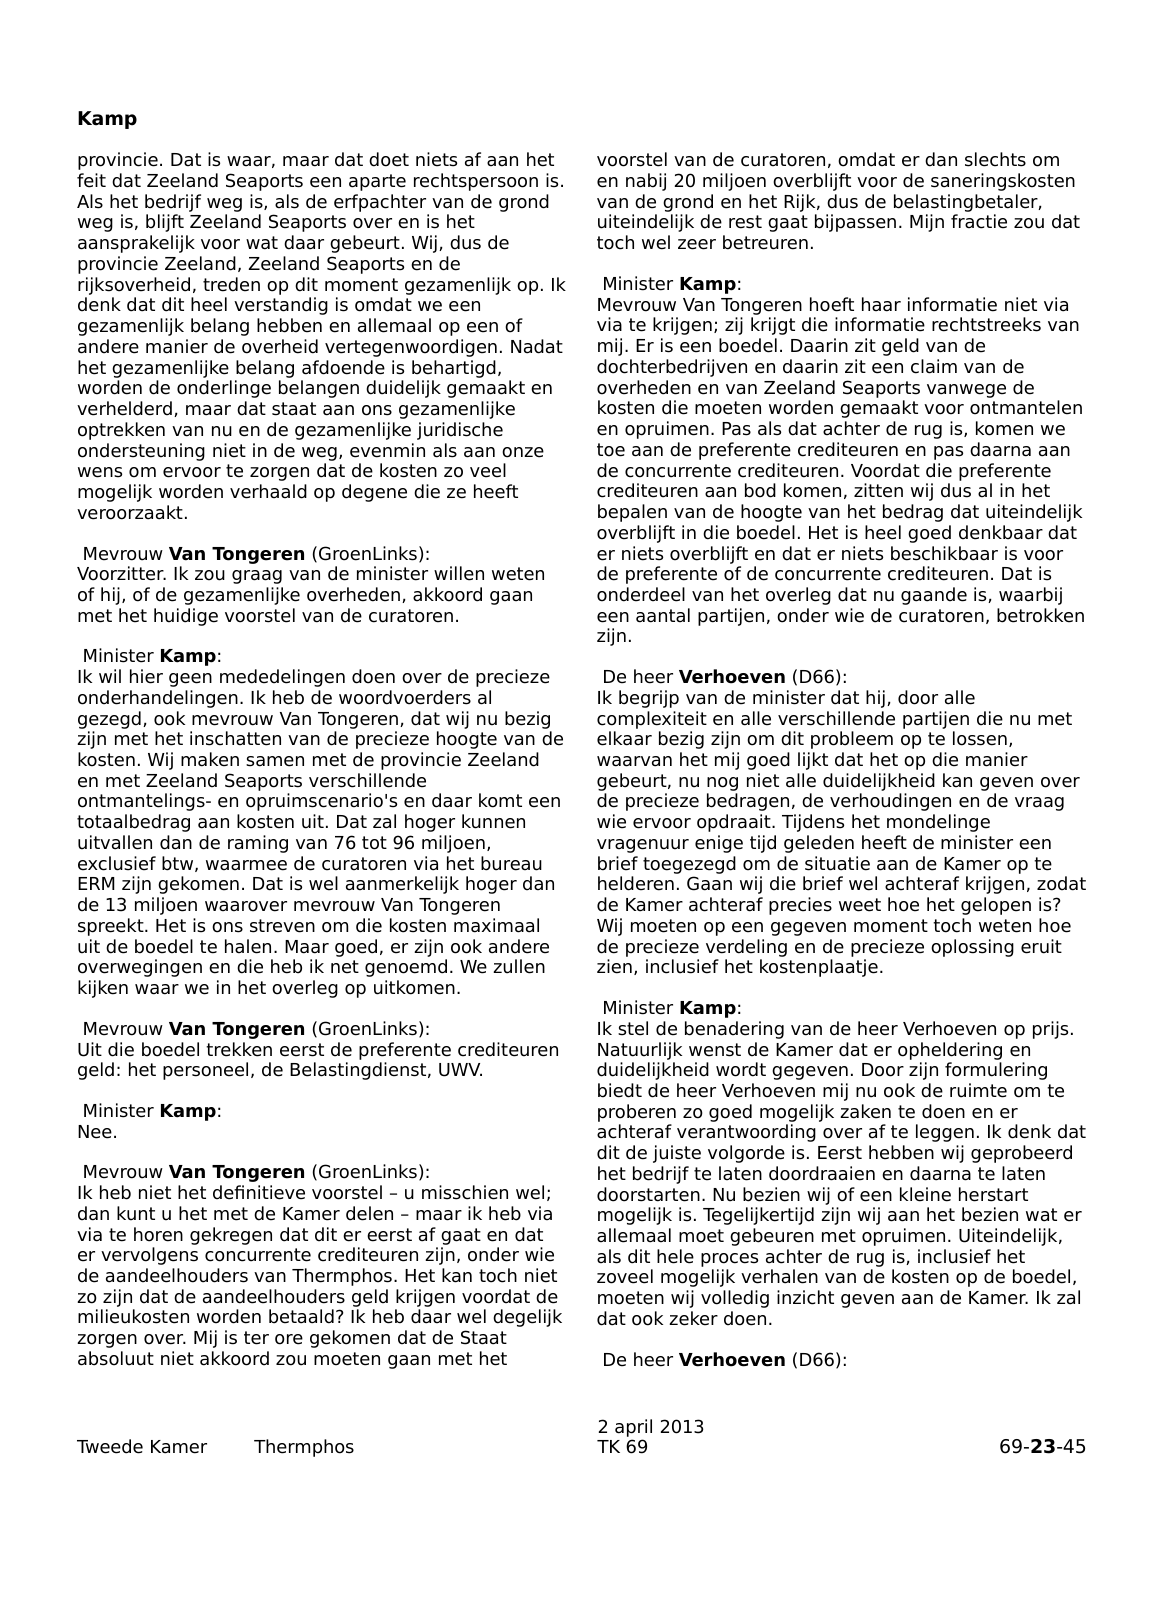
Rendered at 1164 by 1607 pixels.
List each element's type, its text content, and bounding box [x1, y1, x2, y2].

text Mevrouw Van Tongeren (GroenLinks): [77, 543, 567, 564]
text Minister Kamp: [596, 274, 1087, 294]
text Ik wil hier geen mededelingen doen over de precieze onderhandelingen. Ik heb de woordvoerders al gezegd, ook mevrouw Van Tongeren, dat wij nu bezig zijn met het inschatten van de precieze hoogte van de kosten. Wij maken samen met de provincie Zeeland en met Zeeland Seaports verschillende ontmantelings- en opruimscenario's en daar komt een totaalbedrag aan kosten uit. Dat zal hoger kunnen uitvallen dan de raming van 76 tot 96 miljoen, exclusief btw, waarmee de curatoren via het bureau ERM zijn gekomen. Dat is wel aanmerkelijk hoger dan de 13 miljoen waarover mevrouw Van Tongeren spreekt. Het is ons streven om die kosten maximaal uit de boedel te halen. Maar goed, er zijn ook andere overwegingen en die heb ik net genoemd. We zullen kijken waar we in het overleg op uitkomen. [77, 667, 567, 999]
text Mevrouw Van Tongeren hoeft haar informatie niet via via te krijgen; zij krijgt die informatie rechtstreeks van mij. Er is een boedel. Daarin zit geld van de dochterbedrijven en daarin zit een claim van de overheden en van Zeeland Seaports vanwege de kosten die moeten worden gemaakt voor ontmantelen en opruimen. Pas als dat achter de rug is, komen we toe aan de preferente crediteuren en pas daarna aan de concurrente crediteuren. Voordat die preferente crediteuren aan bod komen, zitten wij dus al in het bepalen van de hoogte van het bedrag dat uiteindelijk overblijft in die boedel. Het is heel goed denkbaar dat er niets overblijft en dat er niets beschikbaar is voor de preferente of de concurrente crediteuren. Dat is onderdeel van het overleg dat nu gaande is, waarbij een aantal partijen, onder wie de curatoren, betrokken zijn. [596, 294, 1087, 647]
text De heer Verhoeven (D66): [596, 667, 1087, 688]
text Mevrouw Van Tongeren (GroenLinks): [77, 1162, 567, 1183]
text Ik heb niet het definitieve voorstel – u misschien wel; dan kunt u het met de Kamer delen – maar ik heb via via te horen gekregen dat dit er eerst af gaat en dat er vervolgens concurrente crediteuren zijn, onder wie de aandeelhouders van Thermphos. Het kan toch niet zo zijn dat de aandeelhouders geld krijgen voordat de milieukosten worden betaald? Ik heb daar wel degelijk zorgen over. Mij is ter ore gekomen dat de Staat absoluut niet akkoord zou moeten gaan met het [77, 1183, 567, 1369]
text Minister Kamp: [77, 1101, 567, 1122]
text Voorzitter. Ik zou graag van de minister willen weten of hij, of de gezamenlijke overheden, akkoord gaan met het huidige voorstel van de curatoren. [77, 564, 567, 626]
text Minister Kamp: [596, 998, 1087, 1019]
text Ik begrijp van de minister dat hij, door alle complexiteit en alle verschillende partijen die nu met elkaar bezig zijn om dit probleem op te lossen, waarvan het mij goed lijkt dat het op die manier gebeurt, nu nog niet alle duidelijkheid kan geven over de precieze bedragen, de verhoudingen en de vraag wie ervoor opdraait. Tijdens het mondelinge vragenuur enige tijd geleden heeft de minister een brief toegezegd om de situatie aan de Kamer op te helderen. Gaan wij die brief wel achteraf krijgen, zodat de Kamer achteraf precies weet hoe het gelopen is? Wij moeten op een gegeven moment toch weten hoe de precieze verdeling en de precieze oplossing eruit zien, inclusief het kostenplaatje. [596, 688, 1087, 978]
text voorstel van de curatoren, omdat er dan slechts om en nabij 20 miljoen overblijft voor de saneringskosten van de grond en het Rijk, dus de belastingbetaler, uiteindelijk de rest gaat bijpassen. Mijn fractie zou dat toch wel zeer betreuren. [596, 150, 1087, 254]
text Minister Kamp: [77, 646, 567, 667]
text De heer Verhoeven (D66): [596, 1349, 1087, 1370]
text Nee. [77, 1122, 567, 1142]
text provincie. Dat is waar, maar dat doet niets af aan het feit dat Zeeland Seaports een aparte rechtspersoon is. Als het bedrijf weg is, als de erfpachter van de grond weg is, blijft Zeeland Seaports over en is het aansprakelijk voor wat daar gebeurt. Wij, dus de provincie Zeeland, Zeeland Seaports en de rijksoverheid, treden op dit moment gezamenlijk op. Ik denk dat dit heel verstandig is omdat we een gezamenlijk belang hebben en allemaal op een of andere manier de overheid vertegenwoordigen. Nadat het gezamenlijke belang afdoende is behartigd, worden de onderlinge belangen duidelijk gemaakt en verhelderd, maar dat staat aan ons gezamenlijke optrekken van nu en de gezamenlijke juridische ondersteuning niet in de weg, evenmin als aan onze wens om ervoor te zorgen dat de kosten zo veel mogelijk worden verhaald op degene die ze heeft veroorzaakt. [77, 150, 567, 523]
text Uit die boedel trekken eerst de preferente crediteuren geld: het personeel, de Belastingdienst, UWV. [77, 1039, 567, 1081]
text Ik stel de benadering van de heer Verhoeven op prijs. Natuurlijk wenst de Kamer dat er opheldering en duidelijkheid wordt gegeven. Door zijn formulering biedt de heer Verhoeven mij nu ook de ruimte om te proberen zo goed mogelijk zaken te doen en er achteraf verantwoording over af te leggen. Ik denk dat dit de juiste volgorde is. Eerst hebben wij geprobeerd het bedrijf te laten doordraaien en daarna te laten doorstarten. Nu bezien wij of een kleine herstart mogelijk is. Tegelijkertijd zijn wij aan het bezien wat er allemaal moet gebeuren met opruimen. Uiteindelijk, als dit hele proces achter de rug is, inclusief het zoveel mogelijk verhalen van de kosten op de boedel, moeten wij volledig inzicht geven aan de Kamer. Ik zal dat ook zeker doen. [596, 1019, 1087, 1329]
text Mevrouw Van Tongeren (GroenLinks): [77, 1019, 567, 1039]
